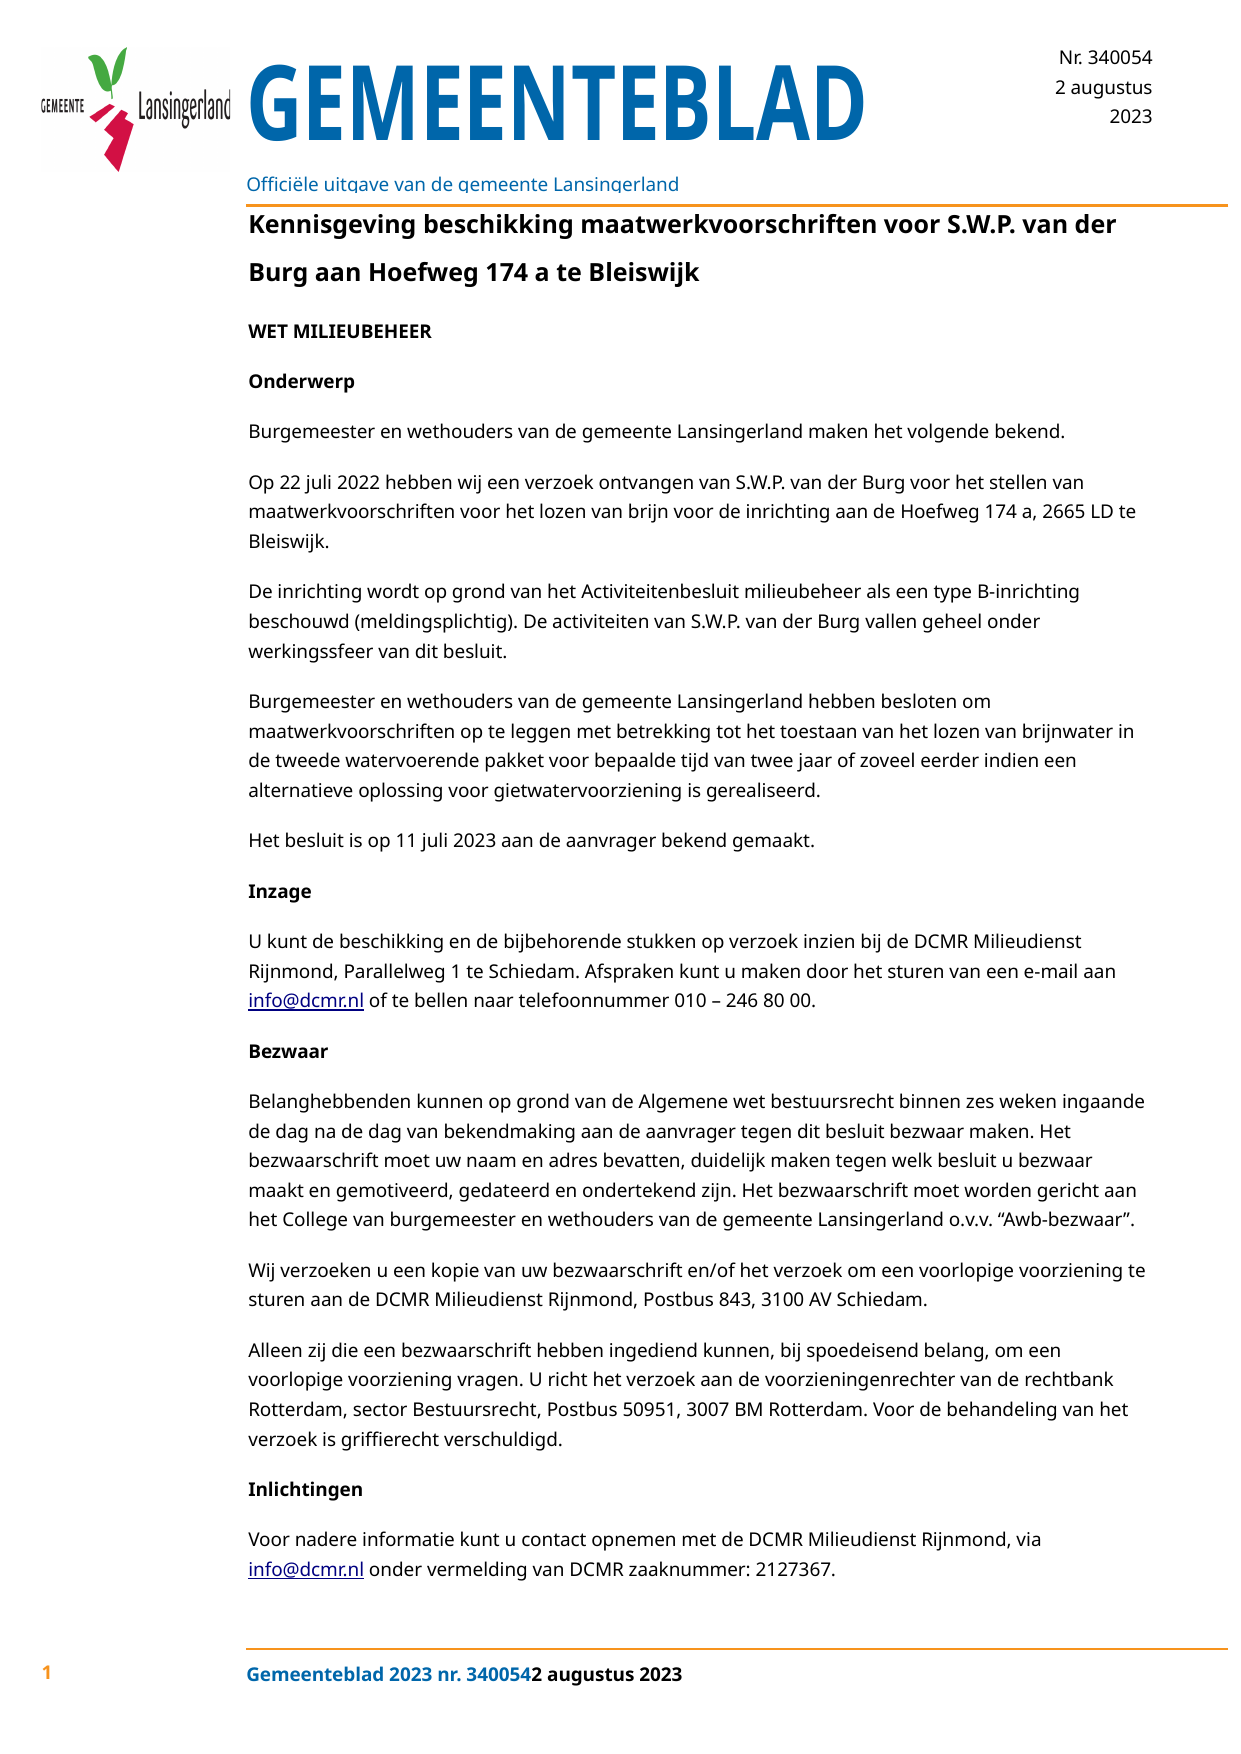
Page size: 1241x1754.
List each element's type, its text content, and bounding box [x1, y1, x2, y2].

picture [41, 47, 231, 172]
text Op 22 juli 2022 hebben wij een verzoek ontvangen van S.W.P. van der Burg voor het stellen van maatwerkvoorschriften voor het lozen van brijn voor de inrichting aan de Hoefweg 174 a, 2665 LD te Bleiswijk. [248, 469, 1152, 554]
text WET MILIEUBEHEER [248, 318, 1152, 344]
text Belanghebbenden kunnen op grond van de Algemene wet bestuursrecht binnen zes weken ingaande de dag na de dag van bekendmaking aan de aanvrager tegen dit besluit bezwaar maken. Het bezwaarschrift moet uw naam en adres bevatten, duidelijk maken tegen welk besluit u bezwaar maakt en gemotiveerd, gedateerd en ondertekend zijn. Het bezwaarschrift moet worden gericht aan het College van burgemeester en wethouders van de gemeente Lansingerland o.v.v. “Awb-bezwaar”. [248, 1088, 1152, 1232]
text Alleen zij die een bezwaarschrift hebben ingediend kunnen, bij spoedeisend belang, om een voorlopige voorziening vragen. U richt het verzoek aan de voorzieningenrechter van de rechtbank Rotterdam, sector Bestuursrecht, Postbus 50951, 3007 BM Rotterdam. Voor de behandeling van het verzoek is griffierecht verschuldigd. [248, 1337, 1152, 1452]
text De inrichting wordt op grond van het Activiteitenbesluit milieubeheer als een type B-inrichting beschouwd (meldingsplichtig). De activiteiten van S.W.P. van der Burg vallen geheel onder werkingssfeer van dit besluit. [248, 579, 1152, 664]
text Onderwerp [248, 368, 1152, 394]
text Burgemeester en wethouders van de gemeente Lansingerland maken het volgende bekend. [248, 419, 1152, 444]
text U kunt de beschikking en de bijbehorende stukken op verzoek inzien bij de DCMR Milieudienst Rijnmond, Parallelweg 1 te Schiedam. Afspraken kunt u maken door het sturen van een e-mail aan info@dcmr.nl of te bellen naar telefoonnummer 010 – 246 80 00. [248, 928, 1152, 1013]
text Het besluit is op 11 juli 2023 aan de aanvrager bekend gemaakt. [248, 827, 1152, 853]
text Burgemeester en wethouders van de gemeente Lansingerland hebben besloten om maatwerkvoorschriften op te leggen met betrekking tot het toestaan van het lozen van brijnwater in de tweede watervoerende pakket voor bepaalde tijd van twee jaar of zoveel eerder indien een alternatieve oplossing voor gietwatervoorziening is gerealiseerd. [248, 688, 1152, 803]
text Inzage [248, 878, 1152, 904]
text Voor nadere informatie kunt u contact opnemen met de DCMR Milieudienst Rijnmond, via info@dcmr.nl onder vermelding van DCMR zaaknummer: 2127367. [248, 1527, 1152, 1582]
text Wij verzoeken u een kopie van uw bezwaarschrift en/of het verzoek om een voorlopige voorziening te sturen aan de DCMR Milieudienst Rijnmond, Postbus 843, 3100 AV Schiedam. [248, 1257, 1152, 1312]
text Kennisgeving beschikking maatwerkvoorschriften voor S.W.P. van der Burg aan Hoefweg 174 a te Bleiswijk [248, 207, 1152, 288]
text Bezwaar [248, 1038, 1152, 1064]
text Inlichtingen [248, 1476, 1152, 1502]
